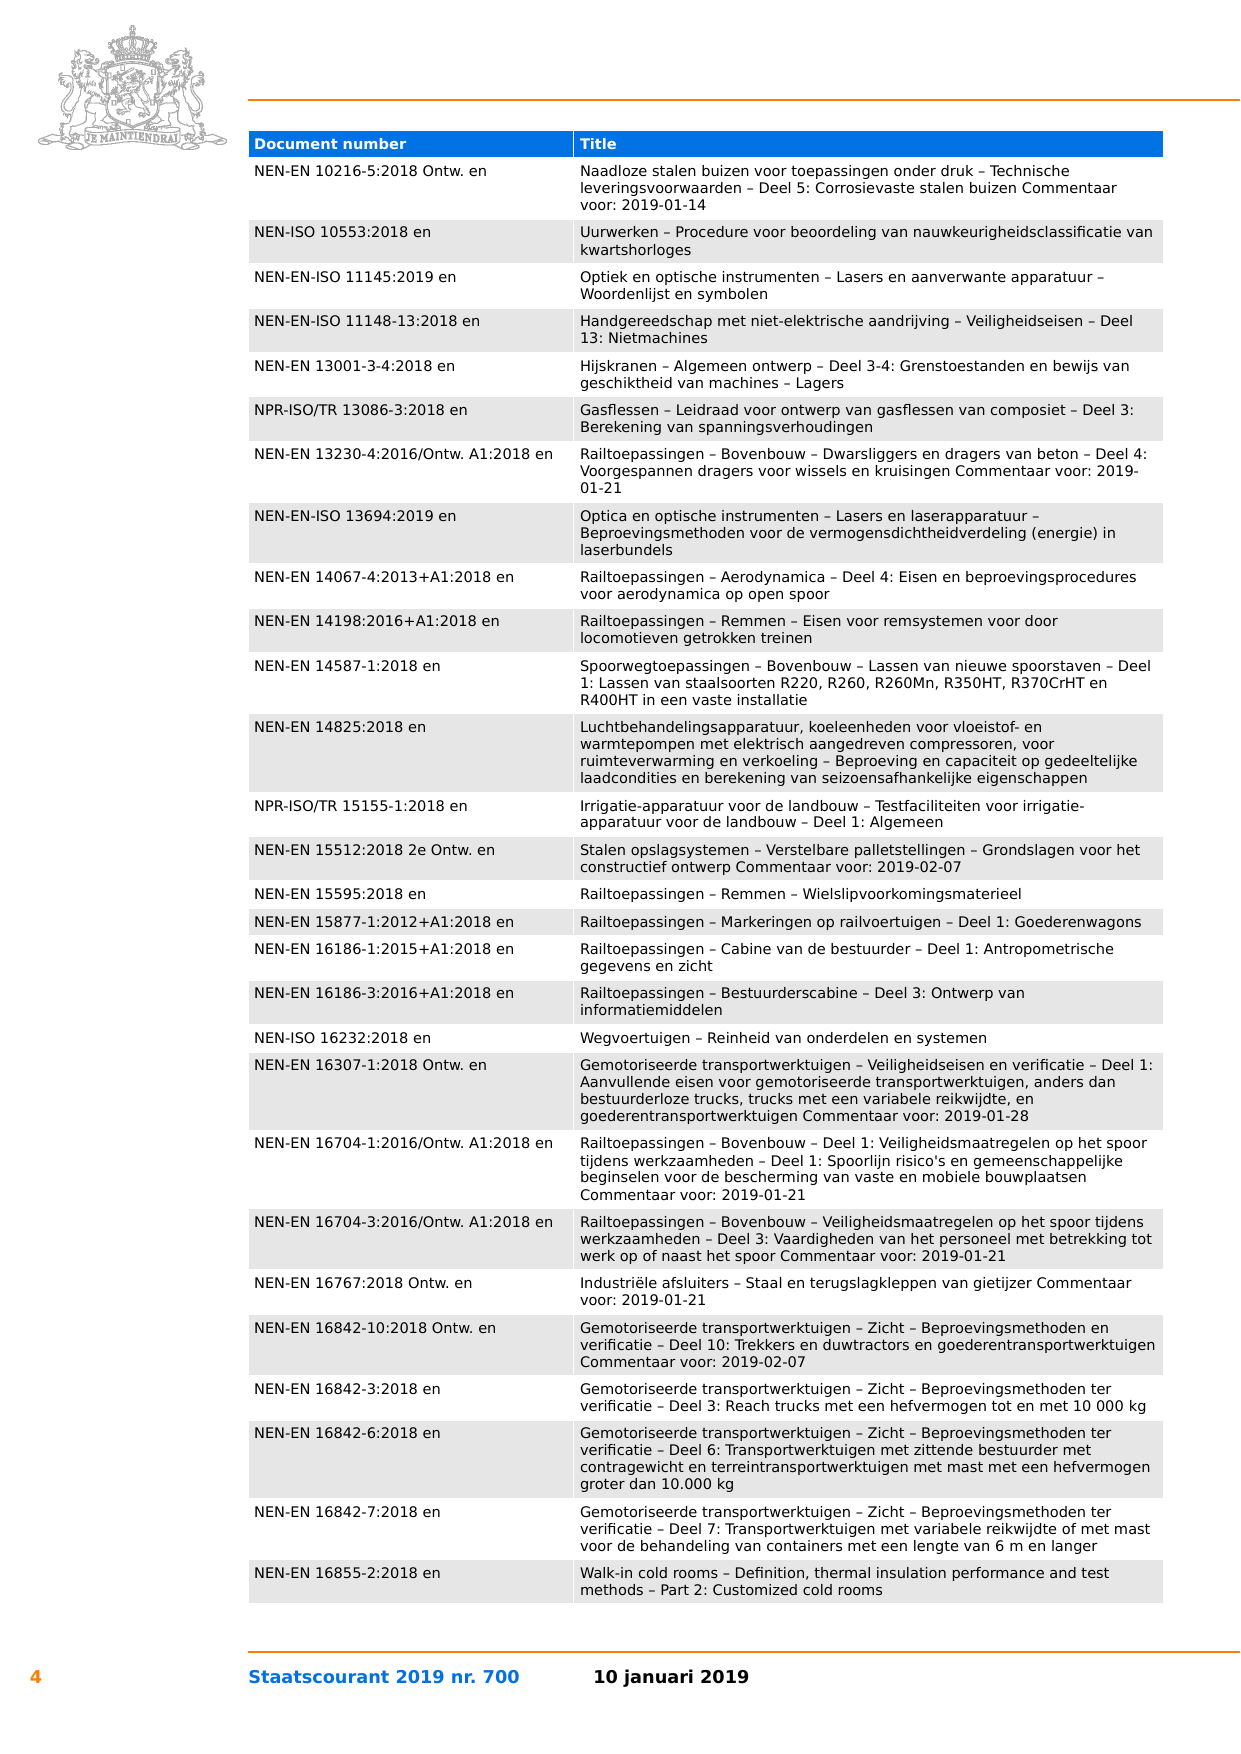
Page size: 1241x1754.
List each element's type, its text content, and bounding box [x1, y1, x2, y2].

table_cell NPR-ISO/TR 13086-3:2018 en [249, 397, 573, 441]
table_cell NEN-EN 14825:2018 en [249, 714, 573, 792]
table_cell Industriële afsluiters – Staal en terugslagkleppen van gietijzer Commentaar voor: 2019-01-21 [574, 1270, 1163, 1314]
table_cell NEN-EN-ISO 11148-13:2018 en [249, 309, 573, 352]
table_cell Walk-in cold rooms – Definition, thermal insulation performance and test methods – Part 2: Customized cold rooms [574, 1560, 1163, 1603]
table_cell Irrigatie-apparatuur voor de landbouw – Testfaciliteiten voor irrigatie-apparatuur voor de landbouw – Deel 1: Algemeen [574, 793, 1163, 836]
table_cell Railtoepassingen – Cabine van de bestuurder – Deel 1: Antropometrische gegevens en zicht [574, 936, 1163, 979]
table_cell Hijskranen – Algemeen ontwerp – Deel 3-4: Grenstoestanden en bewijs van geschiktheid van machines – Lagers [574, 353, 1163, 396]
table_cell Gasflessen – Leidraad voor ontwerp van gasflessen van composiet – Deel 3: Berekening van spanningsverhoudingen [574, 397, 1163, 441]
table_cell NEN-EN 16704-1:2016/Ontw. A1:2018 en [249, 1131, 573, 1208]
table_cell NEN-EN 16186-3:2016+A1:2018 en [249, 981, 573, 1024]
table_cell NEN-EN 14067-4:2013+A1:2018 en [249, 564, 573, 608]
table_cell NEN-EN 16855-2:2018 en [249, 1560, 573, 1603]
table_cell Railtoepassingen – Markeringen op railvoertuigen – Deel 1: Goederenwagons [574, 909, 1163, 935]
table_cell Gemotoriseerde transportwerktuigen – Zicht – Beproevingsmethoden en verificatie – Deel 10: Trekkers en duwtractors en goederentransportwerktuigen Commentaar voor: 2019-02-07 [574, 1315, 1163, 1375]
table_cell Handgereedschap met niet-elektrische aandrijving – Veiligheidseisen – Deel 13: Nietmachines [574, 309, 1163, 352]
table_cell NEN-EN-ISO 13694:2019 en [249, 503, 573, 563]
table_cell NEN-EN 14587-1:2018 en [249, 653, 573, 713]
table_cell Railtoepassingen – Bovenbouw – Deel 1: Veiligheidsmaatregelen op het spoor tijdens werkzaamheden – Deel 1: Spoorlijn risico's en gemeenschappelijke beginselen voor de bescherming van vaste en mobiele bouwplaatsen Commentaar voor: 2019-01-21 [574, 1131, 1163, 1208]
table_cell NEN-ISO 10553:2018 en [249, 220, 573, 263]
table_cell Optica en optische instrumenten – Lasers en laserapparatuur – Beproevingsmethoden voor de vermogensdichtheidverdeling (energie) in laserbundels [574, 503, 1163, 563]
table_cell Luchtbehandelingsapparatuur, koeleenheden voor vloeistof- en warmtepompen met elektrisch aangedreven compressoren, voor ruimteverwarming en verkoeling – Beproeving en capaciteit op gedeeltelijke laadcondities en berekening van seizoensafhankelijke eigenschappen [574, 714, 1163, 792]
table_cell Optiek en optische instrumenten – Lasers en aanverwante apparatuur – Woordenlijst en symbolen [574, 264, 1163, 307]
table_cell NPR-ISO/TR 15155-1:2018 en [249, 793, 573, 836]
table_cell NEN-EN 15512:2018 2e Ontw. en [249, 837, 573, 880]
table_cell NEN-EN 13001-3-4:2018 en [249, 353, 573, 396]
table_cell NEN-EN 16842-3:2018 en [249, 1376, 573, 1419]
table_cell Gemotoriseerde transportwerktuigen – Zicht – Beproevingsmethoden ter verificatie – Deel 6: Transportwerktuigen met zittende bestuurder met contragewicht en terreintransportwerktuigen met mast met een hefvermogen groter dan 10.000 kg [574, 1421, 1163, 1498]
table_cell NEN-EN 16307-1:2018 Ontw. en [249, 1053, 573, 1130]
table_cell NEN-EN 13230-4:2016/Ontw. A1:2018 en [249, 442, 573, 502]
table_cell NEN-EN 16842-10:2018 Ontw. en [249, 1315, 573, 1375]
table_header Title [574, 131, 1163, 157]
table_cell Railtoepassingen – Bovenbouw – Dwarsliggers en dragers van beton – Deel 4: Voorgespannen dragers voor wissels en kruisingen Commentaar voor: 2019-01-21 [574, 442, 1163, 502]
table_cell Uurwerken – Procedure voor beoordeling van nauwkeurigheidsclassificatie van kwartshorloges [574, 220, 1163, 263]
table_cell NEN-EN 16186-1:2015+A1:2018 en [249, 936, 573, 979]
table_cell NEN-ISO 16232:2018 en [249, 1025, 573, 1051]
table_cell NEN-EN 16704-3:2016/Ontw. A1:2018 en [249, 1209, 573, 1269]
table_cell NEN-EN-ISO 11145:2019 en [249, 264, 573, 307]
table_cell Naadloze stalen buizen voor toepassingen onder druk – Technische leveringsvoorwaarden – Deel 5: Corrosievaste stalen buizen Commentaar voor: 2019-01-14 [574, 158, 1163, 219]
table_cell Wegvoertuigen – Reinheid van onderdelen en systemen [574, 1025, 1163, 1051]
table_cell NEN-EN 15877-1:2012+A1:2018 en [249, 909, 573, 935]
table_cell NEN-EN 10216-5:2018 Ontw. en [249, 158, 573, 219]
table_cell NEN-EN 16842-6:2018 en [249, 1421, 573, 1498]
table_cell Railtoepassingen – Bovenbouw – Veiligheidsmaatregelen op het spoor tijdens werkzaamheden – Deel 3: Vaardigheden van het personeel met betrekking tot werk op of naast het spoor Commentaar voor: 2019-01-21 [574, 1209, 1163, 1269]
table_cell Railtoepassingen – Remmen – Wielslipvoorkomingsmaterieel [574, 881, 1163, 908]
table_header Document number [249, 131, 573, 157]
table_cell Gemotoriseerde transportwerktuigen – Zicht – Beproevingsmethoden ter verificatie – Deel 3: Reach trucks met een hefvermogen tot en met 10 000 kg [574, 1376, 1163, 1419]
table_cell NEN-EN 15595:2018 en [249, 881, 573, 908]
table_cell Stalen opslagsystemen – Verstelbare palletstellingen – Grondslagen voor het constructief ontwerp Commentaar voor: 2019-02-07 [574, 837, 1163, 880]
table_cell NEN-EN 14198:2016+A1:2018 en [249, 609, 573, 652]
table_cell Gemotoriseerde transportwerktuigen – Zicht – Beproevingsmethoden ter verificatie – Deel 7: Transportwerktuigen met variabele reikwijdte of met mast voor de behandeling van containers met een lengte van 6 m en langer [574, 1499, 1163, 1559]
table_cell Spoorwegtoepassingen – Bovenbouw – Lassen van nieuwe spoorstaven – Deel 1: Lassen van staalsoorten R220, R260, R260Mn, R350HT, R370CrHT en R400HT in een vaste installatie [574, 653, 1163, 713]
table_cell Railtoepassingen – Remmen – Eisen voor remsystemen voor door locomotieven getrokken treinen [574, 609, 1163, 652]
table_cell Railtoepassingen – Aerodynamica – Deel 4: Eisen en beproevingsprocedures voor aerodynamica op open spoor [574, 564, 1163, 608]
table_cell Gemotoriseerde transportwerktuigen – Veiligheidseisen en verificatie – Deel 1: Aanvullende eisen voor gemotoriseerde transportwerktuigen, anders dan bestuurderloze trucks, trucks met een variabele reikwijdte, en goederentransportwerktuigen Commentaar voor: 2019-01-28 [574, 1053, 1163, 1130]
table_cell NEN-EN 16767:2018 Ontw. en [249, 1270, 573, 1314]
table_cell NEN-EN 16842-7:2018 en [249, 1499, 573, 1559]
table_cell Railtoepassingen – Bestuurderscabine – Deel 3: Ontwerp van informatiemiddelen [574, 981, 1163, 1024]
picture [38, 25, 227, 150]
